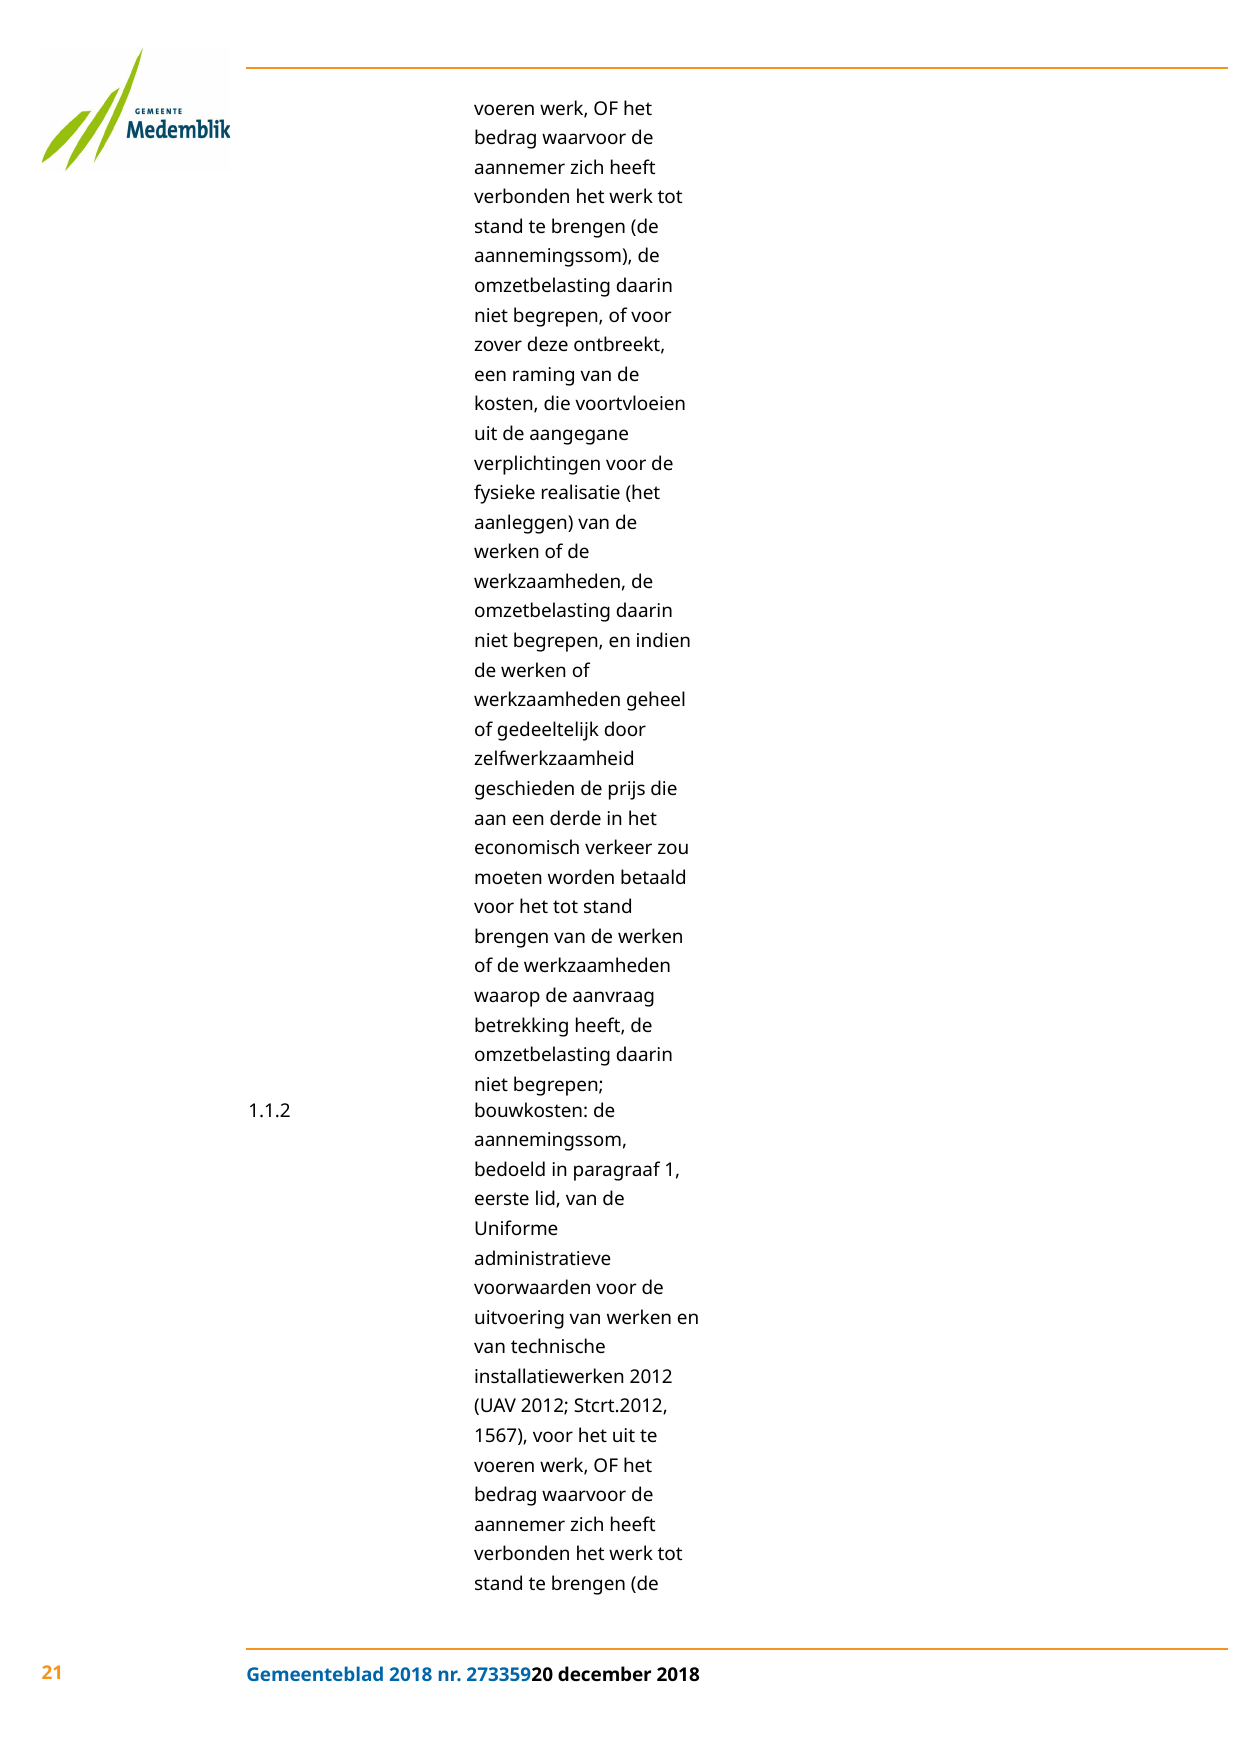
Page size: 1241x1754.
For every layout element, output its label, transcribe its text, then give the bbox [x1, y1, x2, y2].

picture [41, 47, 231, 172]
table_cell [248, 95, 474, 1097]
table_cell [926, 1097, 1152, 1596]
table_cell [926, 95, 1152, 1097]
table_cell 1.1.2 [248, 1097, 474, 1596]
table_cell [700, 1097, 926, 1596]
table_cell [700, 95, 926, 1097]
table_cell voeren werk, OF het bedrag waarvoor de aannemer zich heeft verbonden het werk tot stand te brengen (de aannemingssom), de omzetbelasting daarin niet begrepen, of voor zover deze ontbreekt, een raming van de kosten, die voortvloeien uit de aangegane verplichtingen voor de fysieke realisatie (het aanleggen) van de werken of de werkzaamheden, de omzetbelasting daarin niet begrepen, en indien de werken of werkzaamheden geheel of gedeeltelijk door zelfwerkzaamheid geschieden de prijs die aan een derde in het economisch verkeer zou moeten worden betaald voor het tot stand brengen van de werken of de werkzaamheden waarop de aanvraag betrekking heeft, de omzetbelasting daarin niet begrepen; [474, 95, 700, 1097]
table_cell bouwkosten: de aannemingssom, bedoeld in paragraaf 1, eerste lid, van de Uniforme administratieve voorwaarden voor de uitvoering van werken en van technische installatiewerken 2012 (UAV 2012; Stcrt.2012, 1567), voor het uit te voeren werk, OF het bedrag waarvoor de aannemer zich heeft verbonden het werk tot stand te brengen (de [474, 1097, 700, 1596]
